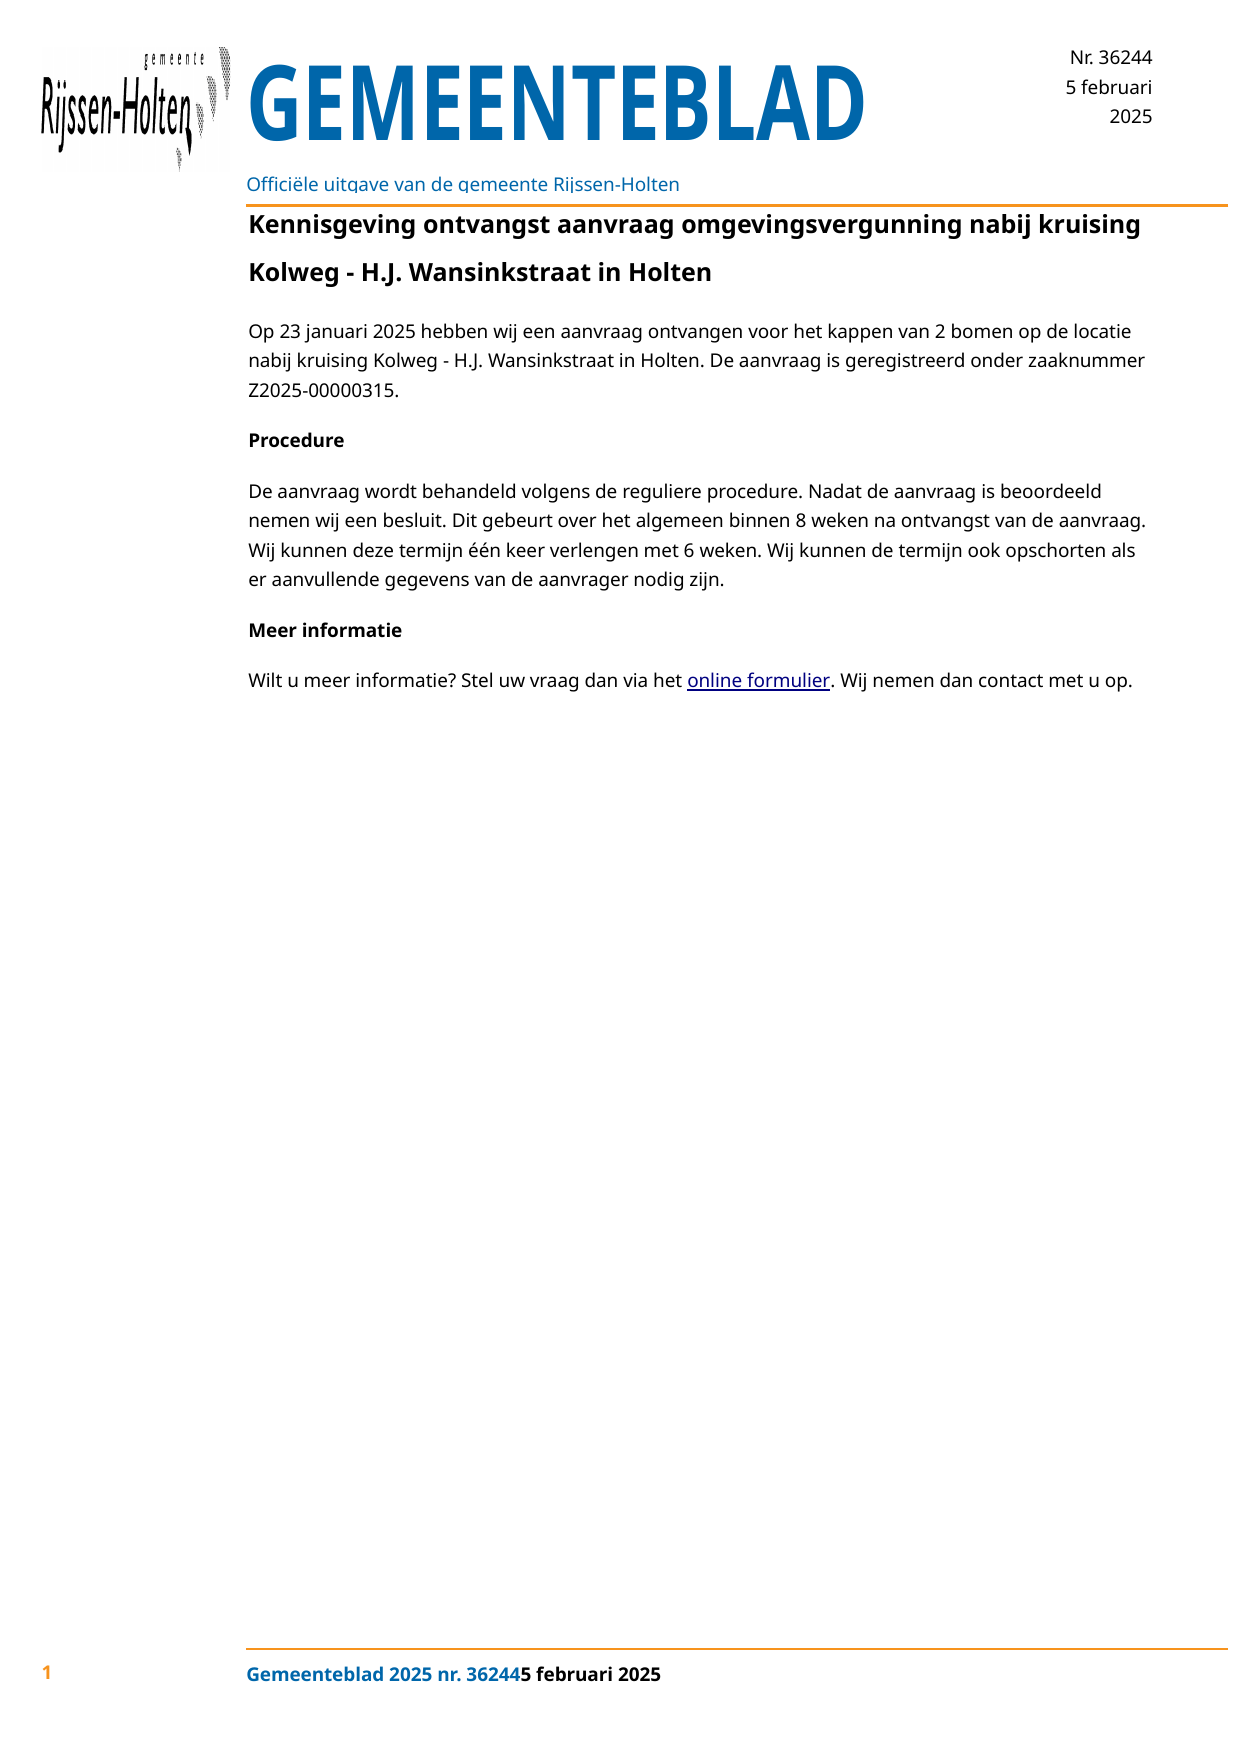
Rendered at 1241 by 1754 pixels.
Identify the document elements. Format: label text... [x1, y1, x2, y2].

text De aanvraag wordt behandeld volgens de reguliere procedure. Nadat de aanvraag is beoordeeld nemen wij een besluit. Dit gebeurt over het algemeen binnen 8 weken na ontvangst van de aanvraag. Wij kunnen deze termijn één keer verlengen met 6 weken. Wij kunnen de termijn ook opschorten als er aanvullende gegevens van de aanvrager nodig zijn. [248, 478, 1152, 592]
picture [41, 47, 231, 172]
text Procedure [248, 427, 1152, 453]
text Wilt u meer informatie? Stel uw vraag dan via het online formulier. Wij nemen dan contact met u op. [248, 667, 1152, 693]
text Op 23 januari 2025 hebben wij een aanvraag ontvangen voor het kappen van 2 bomen op de locatie nabij kruising Kolweg - H.J. Wansinkstraat in Holten. De aanvraag is geregistreerd onder zaaknummer Z2025-00000315. [248, 318, 1152, 403]
text Kennisgeving ontvangst aanvraag omgevingsvergunning nabij kruising Kolweg - H.J. Wansinkstraat in Holten [248, 207, 1152, 288]
text Meer informatie [248, 617, 1152, 643]
